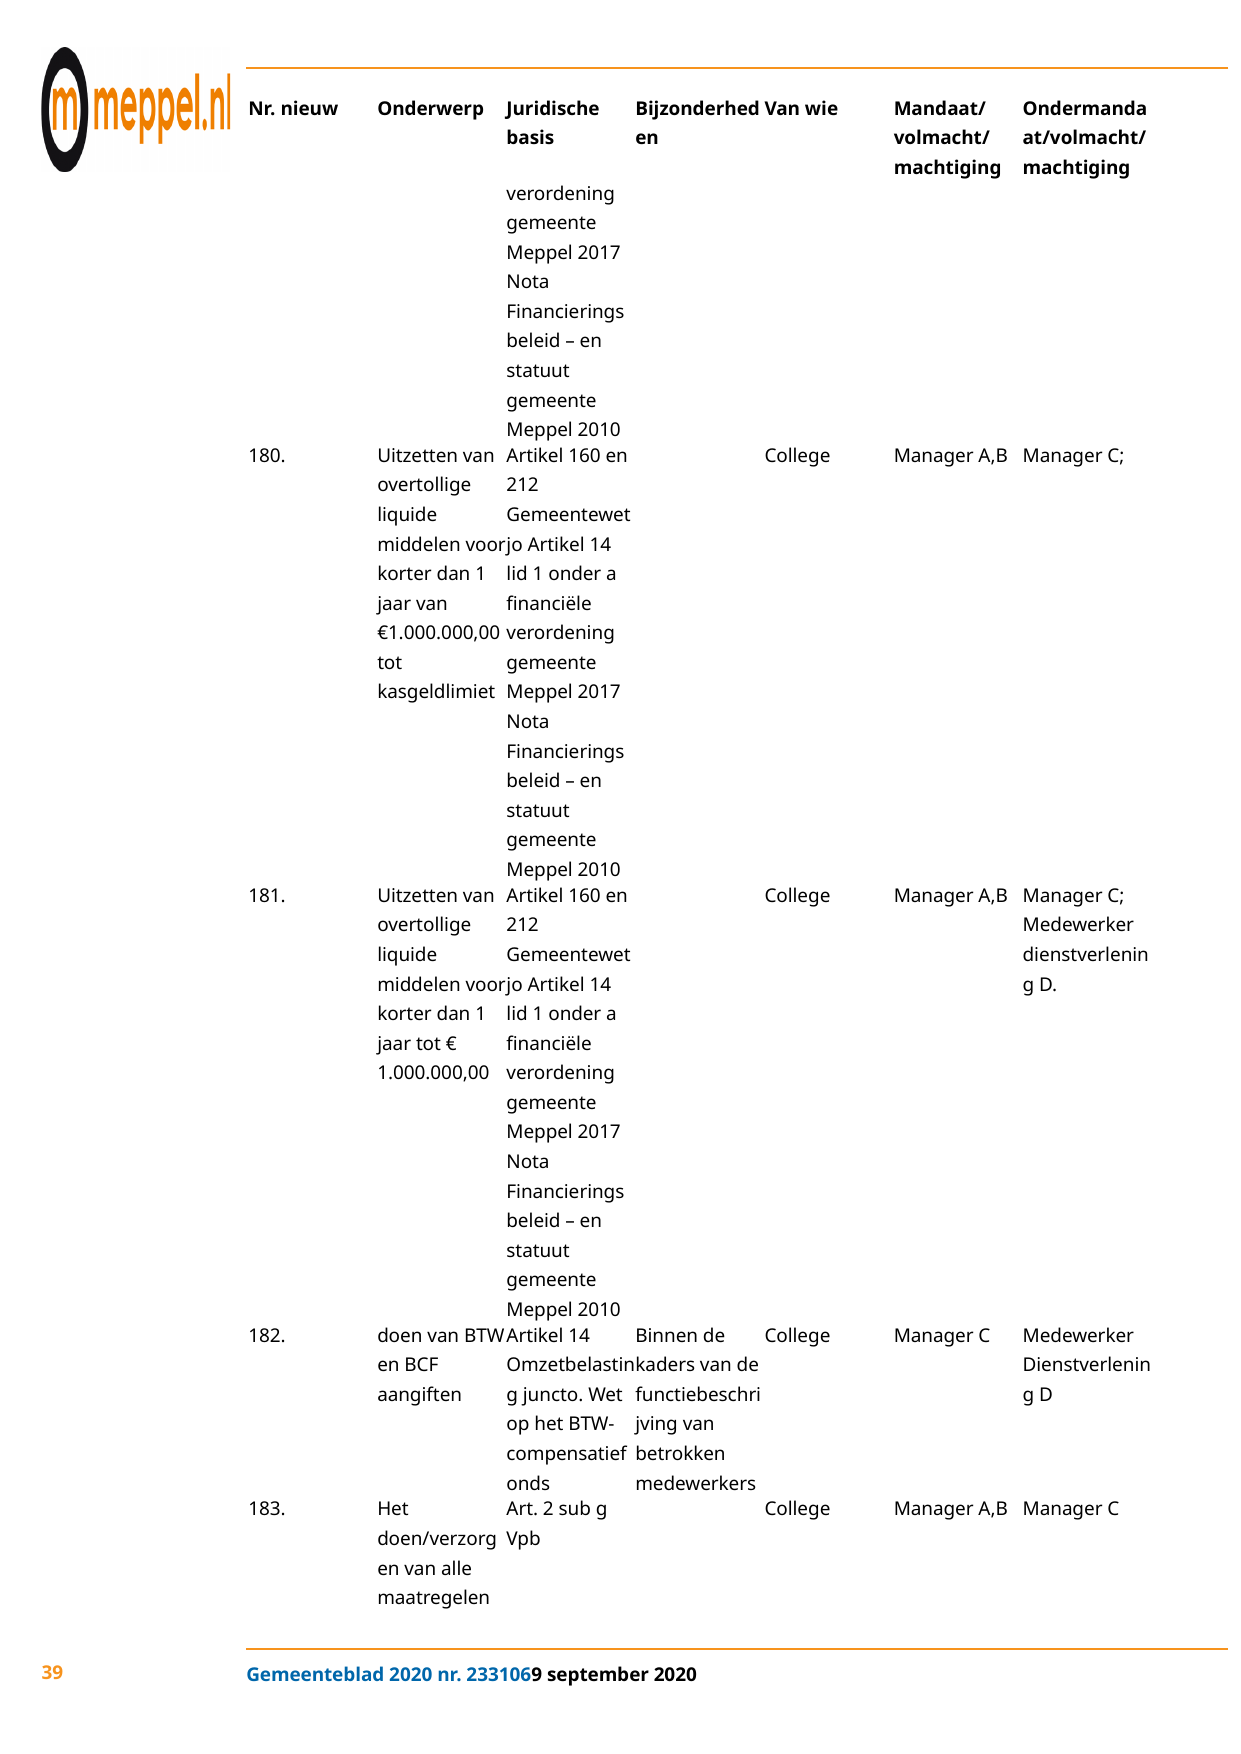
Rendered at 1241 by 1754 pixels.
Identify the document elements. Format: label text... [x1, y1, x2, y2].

table_cell College [764, 882, 893, 1322]
table_cell College [764, 1322, 893, 1496]
table_cell [1023, 180, 1152, 442]
table_cell [377, 180, 506, 442]
table_cell doen van BTW en BCF aangiften [377, 1322, 506, 1496]
table_header Bijzonderheden [635, 95, 764, 180]
table_cell Binnen de kaders van de functiebeschrijving van betrokken medewerkers [635, 1322, 764, 1496]
table_cell Manager C [1023, 1496, 1152, 1610]
table_cell verordening gemeente Meppel 2017 Nota Financieringsbeleid – en statuut gemeente Meppel 2010 [506, 180, 635, 442]
table_cell College [764, 442, 893, 882]
table_cell [635, 882, 764, 1322]
table_cell [248, 180, 377, 442]
table_cell Manager C; Medewerker dienstverlening D. [1023, 882, 1152, 1322]
table_header Ondermandaat/volmacht/ machtiging [1023, 95, 1152, 180]
table_cell Artikel 160 en 212 Gemeentewet jo Artikel 14 lid 1 onder a financiële verordening gemeente Meppel 2017 Nota Financieringsbeleid – en statuut gemeente Meppel 2010 [506, 882, 635, 1322]
table_cell [635, 1496, 764, 1610]
table_cell [248, 442, 377, 882]
table_cell Manager C; [1023, 442, 1152, 882]
table_cell Artikel 14 Omzetbelasting juncto. Wet op het BTW-compensatiefonds [506, 1322, 635, 1496]
table_cell [248, 882, 377, 1322]
table_cell [635, 442, 764, 882]
table_cell Manager A,B [894, 442, 1022, 882]
table_cell Het doen/verzorgen van alle maatregelen [377, 1496, 506, 1610]
table_cell Manager C [894, 1322, 1022, 1496]
table_cell Manager A,B [894, 882, 1022, 1322]
table_header Nr. nieuw [248, 95, 377, 180]
table_cell [248, 1322, 377, 1496]
table_header Juridische basis [506, 95, 635, 180]
table_cell [894, 180, 1022, 442]
table_cell Art. 2 sub g Vpb [506, 1496, 635, 1610]
table_cell Medewerker Dienstverlening D [1023, 1322, 1152, 1496]
table_cell [764, 180, 893, 442]
table_cell Artikel 160 en 212 Gemeentewet jo Artikel 14 lid 1 onder a financiële verordening gemeente Meppel 2017 Nota Financieringsbeleid – en statuut gemeente Meppel 2010 [506, 442, 635, 882]
picture [41, 47, 231, 172]
table_header Van wie [764, 95, 893, 180]
table_cell College [764, 1496, 893, 1610]
table_cell [248, 1496, 377, 1610]
table_header Onderwerp [377, 95, 506, 180]
table_cell Manager A,B [894, 1496, 1022, 1610]
table_cell Uitzetten van overtollige liquide middelen voor korter dan 1 jaar tot € 1.000.000,00 [377, 882, 506, 1322]
table_cell [635, 180, 764, 442]
table_cell Uitzetten van overtollige liquide middelen voor korter dan 1 jaar van €1.000.000,00 tot kasgeldlimiet [377, 442, 506, 882]
table_header Mandaat/volmacht/machtiging [894, 95, 1022, 180]
